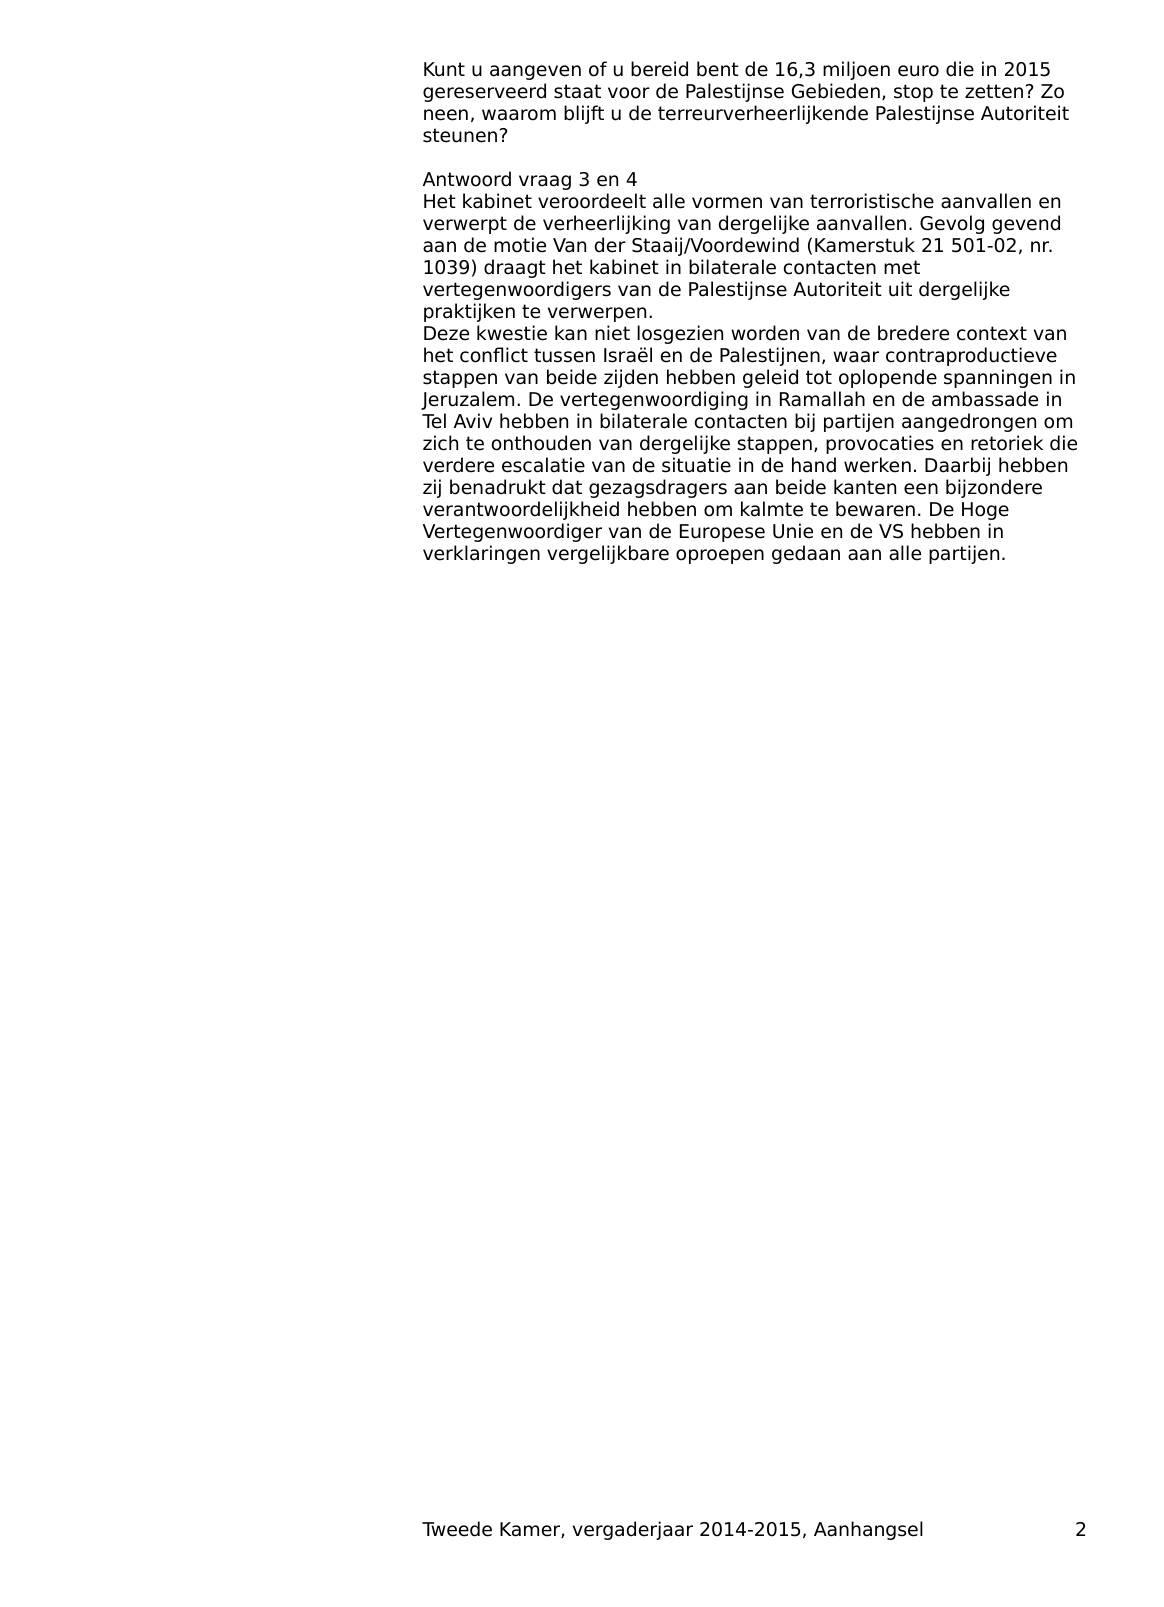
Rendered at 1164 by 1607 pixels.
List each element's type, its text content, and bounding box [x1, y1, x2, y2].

text Het kabinet veroordeelt alle vormen van terroristische aanvallen en verwerpt de verheerlijking van dergelijke aanvallen. Gevolg gevend aan de motie Van der Staaij/Voordewind (Kamerstuk 21 501-02, nr. 1039) draagt het kabinet in bilaterale contacten met vertegenwoordigers van de Palestijnse Autoriteit uit dergelijke praktijken te verwerpen. [422, 191, 1087, 323]
text Kunt u aangeven of u bereid bent de 16,3 miljoen euro die in 2015 gereserveerd staat voor de Palestijnse Gebieden, stop te zetten? Zo neen, waarom blijft u de terreurverheerlijkende Palestijnse Autoriteit steunen? [422, 59, 1087, 147]
text Antwoord vraag 3 en 4 [422, 169, 1087, 191]
text Deze kwestie kan niet losgezien worden van de bredere context van het conflict tussen Israël en de Palestijnen, waar contraproductieve stappen van beide zijden hebben geleid tot oplopende spanningen in Jeruzalem. De vertegenwoordiging in Ramallah en de ambassade in Tel Aviv hebben in bilaterale contacten bij partijen aangedrongen om zich te onthouden van dergelijke stappen, provocaties en retoriek die verdere escalatie van de situatie in de hand werken. Daarbij hebben zij benadrukt dat gezagsdragers aan beide kanten een bijzondere verantwoordelijkheid hebben om kalmte te bewaren. De Hoge Vertegenwoordiger van de Europese Unie en de VS hebben in verklaringen vergelijkbare oproepen gedaan aan alle partijen. [422, 323, 1087, 565]
